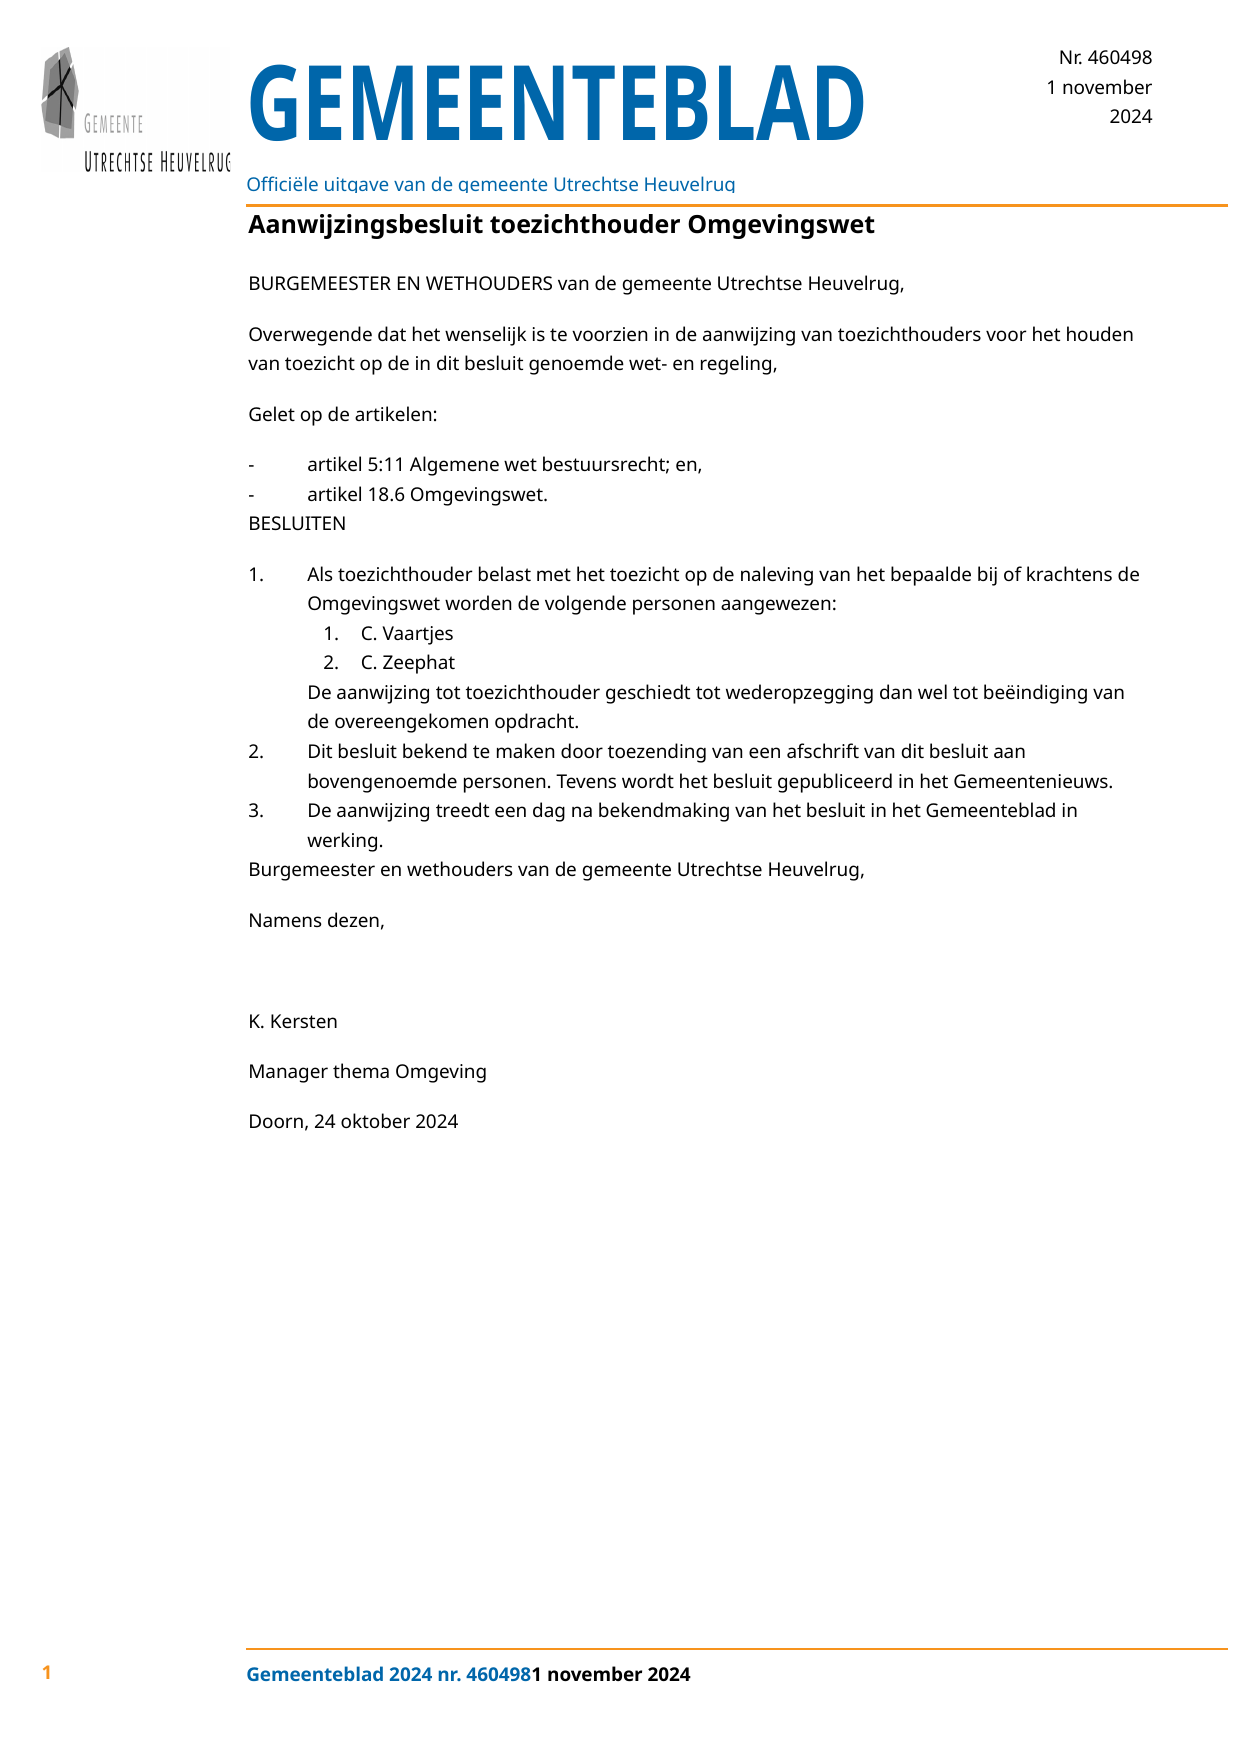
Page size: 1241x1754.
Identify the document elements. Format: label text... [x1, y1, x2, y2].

text Burgemeester en wethouders van de gemeente Utrechtse Heuvelrug, [248, 857, 1152, 882]
text Namens dezen, [248, 907, 1152, 933]
text K. Kersten [248, 1008, 1152, 1033]
list De aanwijzing treedt een dag na bekendmaking van het besluit in het Gemeenteblad in werking. [248, 797, 1152, 853]
text Manager thema Omgeving [248, 1058, 1152, 1084]
list artikel 18.6 Omgevingswet. [248, 481, 1152, 506]
text Aanwijzingsbesluit toezichthouder Omgevingswet [248, 207, 1152, 241]
text Doorn, 24 oktober 2024 [248, 1109, 1152, 1134]
list C. Zeephat [323, 649, 1152, 675]
list Als toezichthouder belast met het toezicht op de naleving van het bepaalde bij of krachtens de Omgevingswet worden de volgende personen aangewezen: [248, 561, 1152, 616]
text Gelet op de artikelen: [248, 401, 1152, 426]
text BURGEMEESTER EN WETHOUDERS van de gemeente Utrechtse Heuvelrug, [248, 270, 1152, 296]
list De aanwijzing tot toezichthouder geschiedt tot wederopzegging dan wel tot beëindiging van de overeengekomen opdracht. [248, 679, 1152, 734]
text Overwegende dat het wenselijk is te voorzien in de aanwijzing van toezichthouders voor het houden van toezicht op de in dit besluit genoemde wet- en regeling, [248, 321, 1152, 376]
list C. Vaartjes [323, 620, 1152, 646]
picture [41, 47, 231, 172]
text BESLUITEN [248, 510, 1152, 536]
list artikel 5:11 Algemene wet bestuursrecht; en, [248, 451, 1152, 477]
list Dit besluit bekend te maken door toezending van een afschrift van dit besluit aan bovengenoemde personen. Tevens wordt het besluit gepubliceerd in het Gemeentenieuws. [248, 738, 1152, 793]
